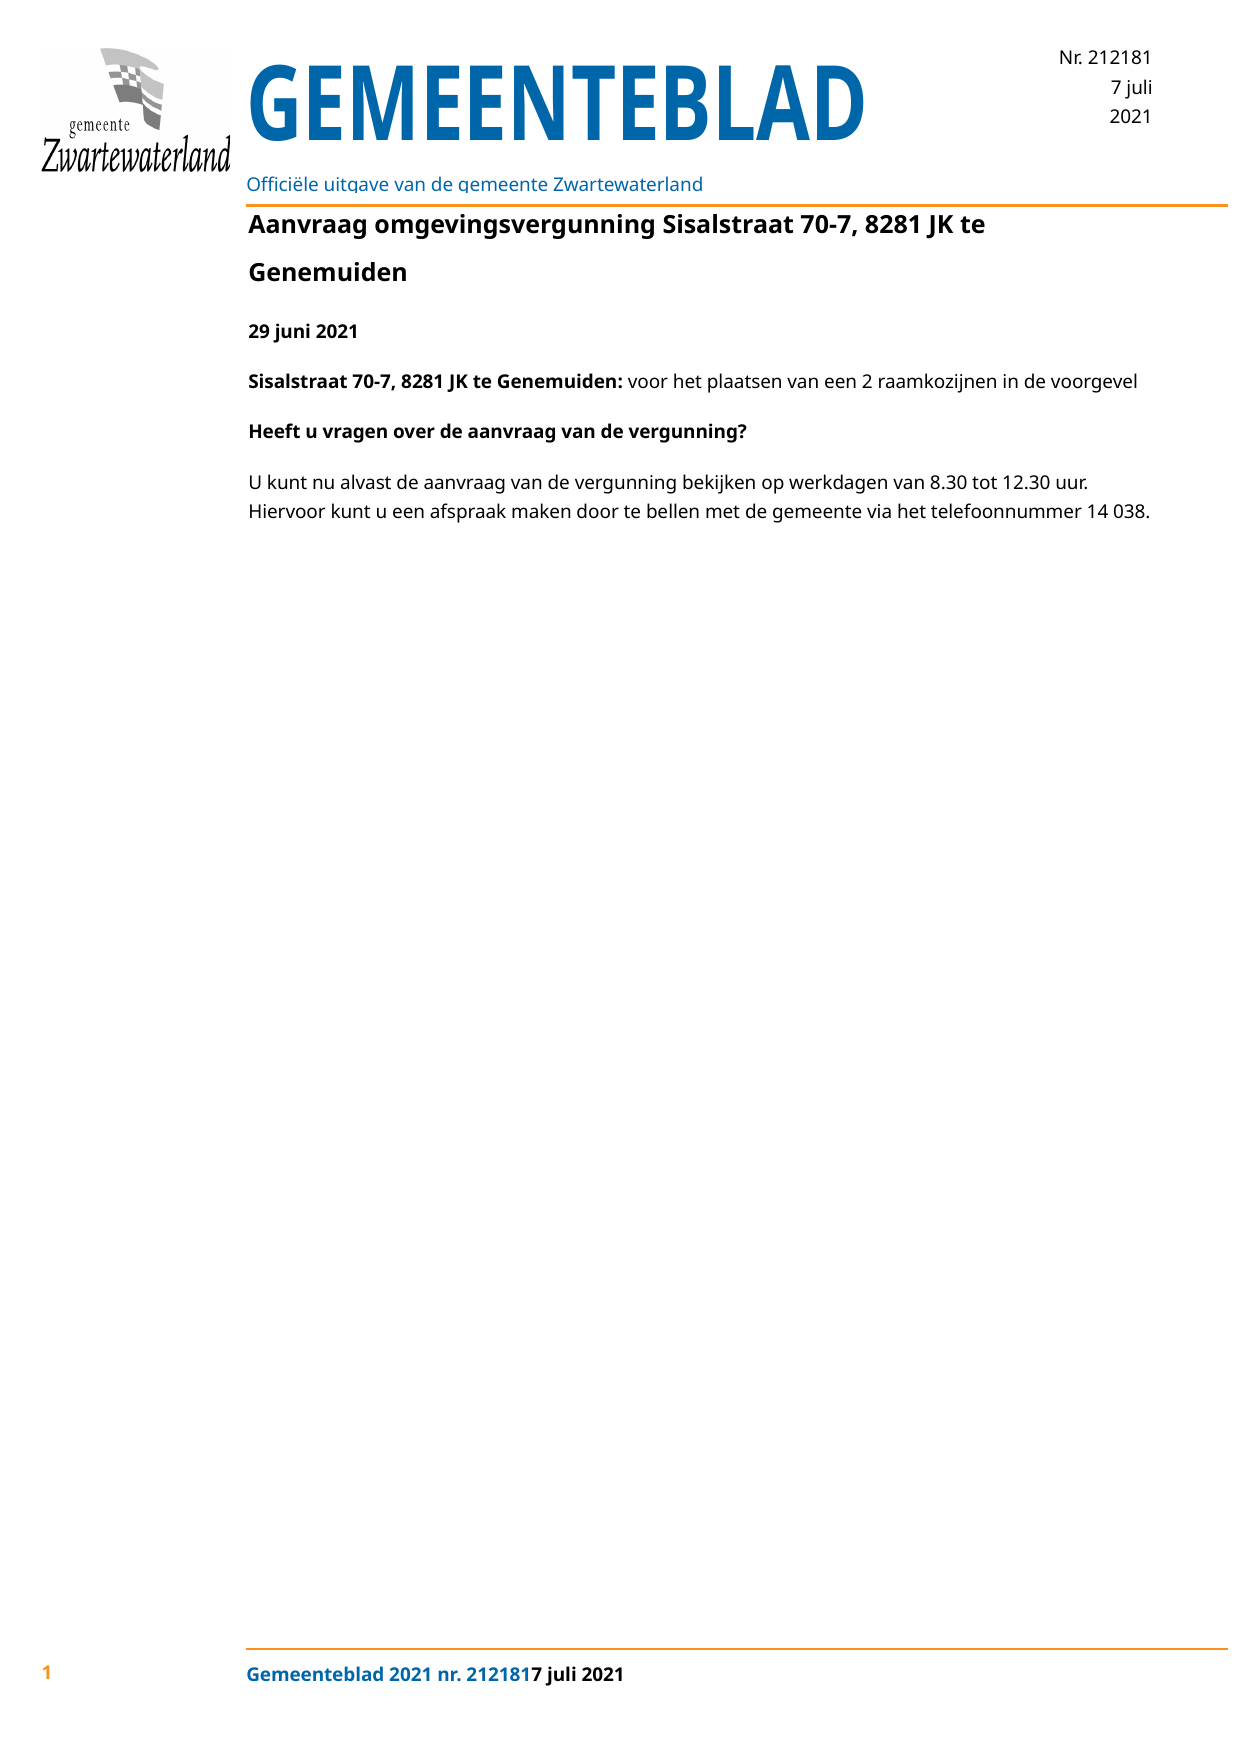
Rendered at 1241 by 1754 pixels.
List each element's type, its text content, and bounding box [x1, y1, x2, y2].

text Heeft u vragen over de aanvraag van de vergunning? [248, 419, 1152, 444]
text 29 juni 2021 [248, 318, 1152, 344]
text Sisalstraat 70-7, 8281 JK te Genemuiden: voor het plaatsen van een 2 raamkozijnen in de voorgevel [248, 368, 1152, 394]
text Aanvraag omgevingsvergunning Sisalstraat 70-7, 8281 JK te Genemuiden [248, 207, 1152, 288]
picture [41, 47, 231, 172]
text U kunt nu alvast de aanvraag van de vergunning bekijken op werkdagen van 8.30 tot 12.30 uur. Hiervoor kunt u een afspraak maken door te bellen met de gemeente via het telefoonnummer 14 038. [248, 469, 1152, 524]
